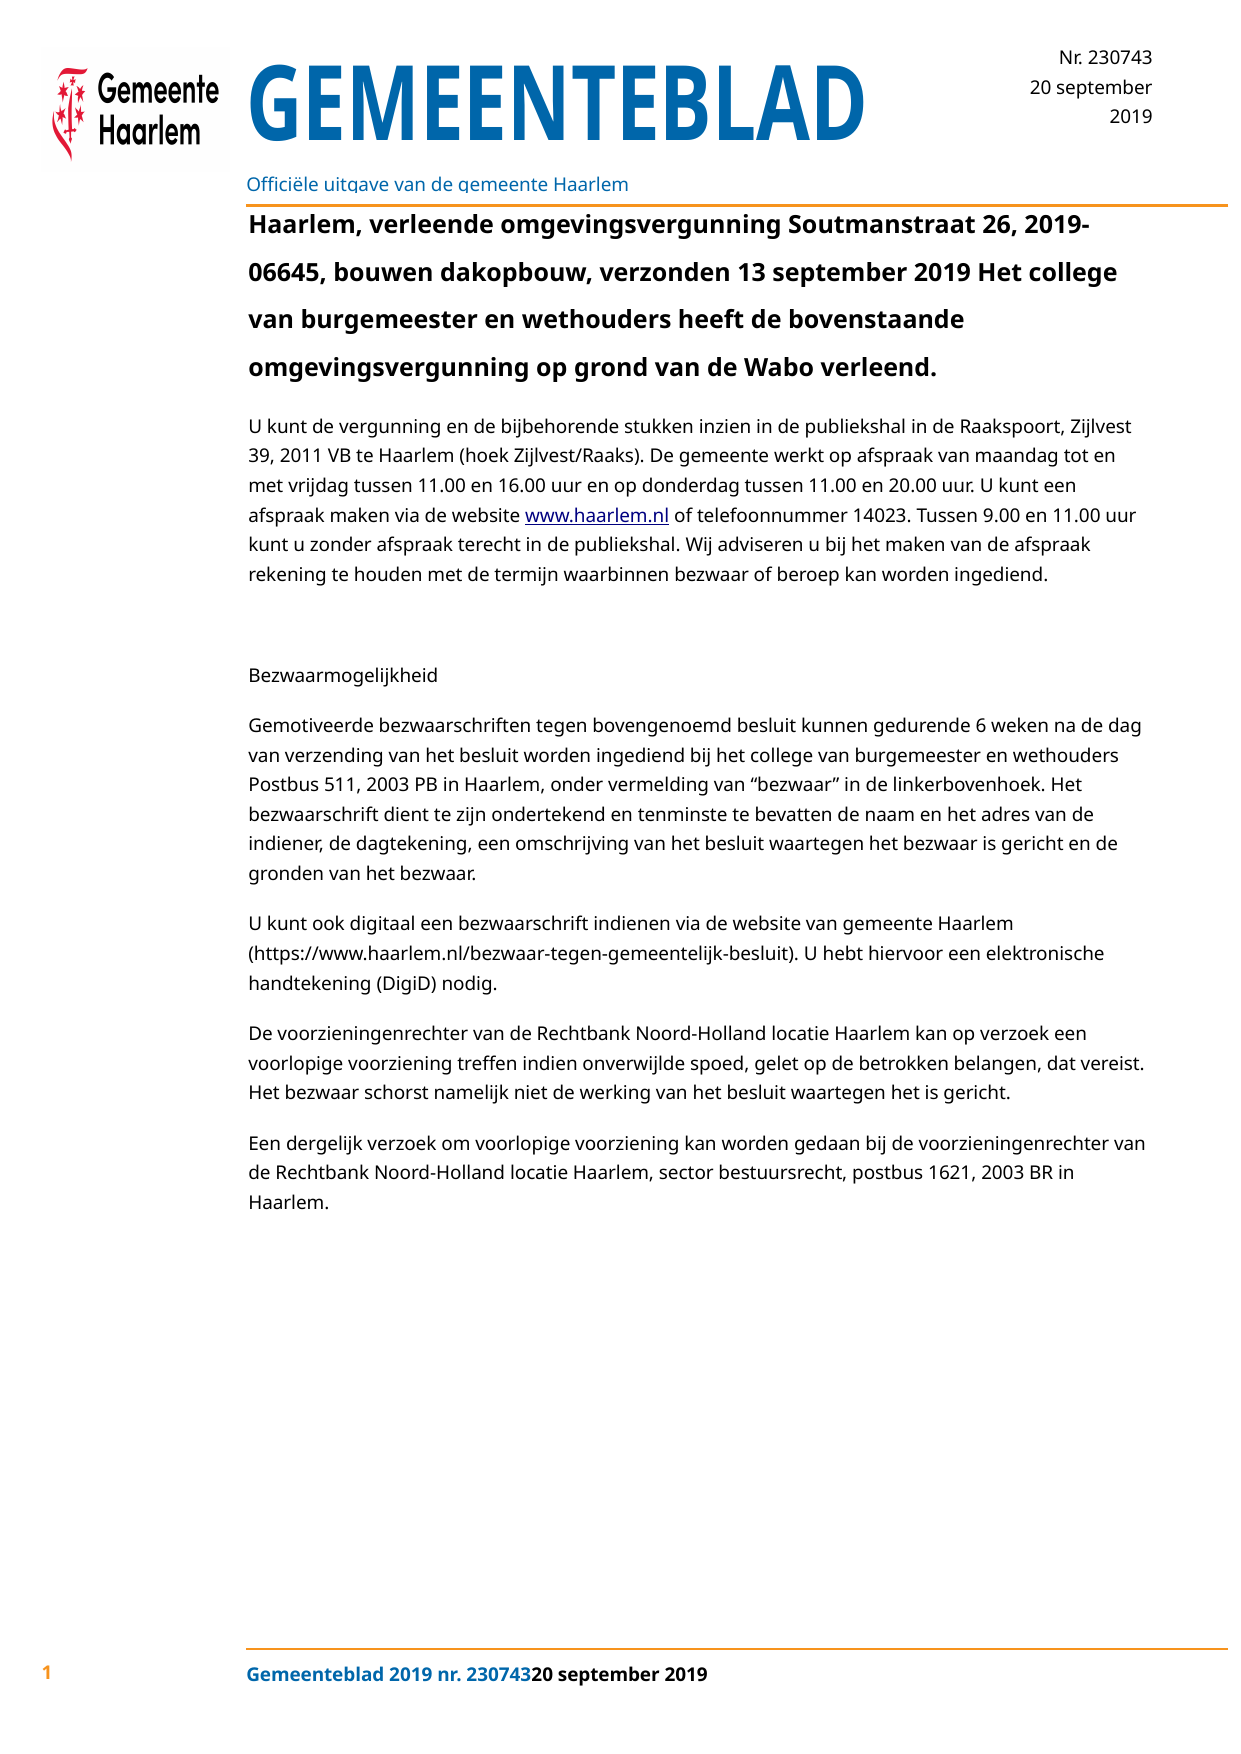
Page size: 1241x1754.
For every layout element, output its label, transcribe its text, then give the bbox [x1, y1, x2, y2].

text Een dergelijk verzoek om voorlopige voorziening kan worden gedaan bij de voorzieningenrechter van de Rechtbank Noord-Holland locatie Haarlem, sector bestuursrecht, postbus 1621, 2003 BR in Haarlem. [248, 1130, 1152, 1215]
text U kunt ook digitaal een bezwaarschrift indienen via de website van gemeente Haarlem (https://www.haarlem.nl/bezwaar-tegen-gemeentelijk-besluit). U hebt hiervoor een elektronische handtekening (DigiD) nodig. [248, 911, 1152, 996]
text U kunt de vergunning en de bijbehorende stukken inzien in de publiekshal in de Raakspoort, Zijlvest 39, 2011 VB te Haarlem (hoek Zijlvest/Raaks). De gemeente werkt op afspraak van maandag tot en met vrijdag tussen 11.00 en 16.00 uur en op donderdag tussen 11.00 en 20.00 uur. U kunt een afspraak maken via de website www.haarlem.nl of telefoonnummer 14023. Tussen 9.00 en 11.00 uur kunt u zonder afspraak terecht in de publiekshal. Wij adviseren u bij het maken van de afspraak rekening te houden met de termijn waarbinnen bezwaar of beroep kan worden ingediend. [248, 413, 1152, 587]
text Haarlem, verleende omgevingsvergunning Soutmanstraat 26, 2019-06645, bouwen dakopbouw, verzonden 13 september 2019 Het college van burgemeester en wethouders heeft de bovenstaande omgevingsvergunning op grond van de Wabo verleend. [248, 207, 1152, 384]
text Bezwaarmogelijkheid [248, 662, 1152, 688]
picture [41, 47, 231, 172]
text Gemotiveerde bezwaarschriften tegen bovengenoemd besluit kunnen gedurende 6 weken na de dag van verzending van het besluit worden ingediend bij het college van burgemeester en wethouders Postbus 511, 2003 PB in Haarlem, onder vermelding van “bezwaar” in de linkerbovenhoek. Het bezwaarschrift dient te zijn ondertekend en tenminste te bevatten de naam en het adres van de indiener, de dagtekening, een omschrijving van het besluit waartegen het bezwaar is gericht en de gronden van het bezwaar. [248, 712, 1152, 886]
text De voorzieningenrechter van de Rechtbank Noord-Holland locatie Haarlem kan op verzoek een voorlopige voorziening treffen indien onverwijlde spoed, gelet op de betrokken belangen, dat vereist. Het bezwaar schorst namelijk niet de werking van het besluit waartegen het is gericht. [248, 1020, 1152, 1105]
